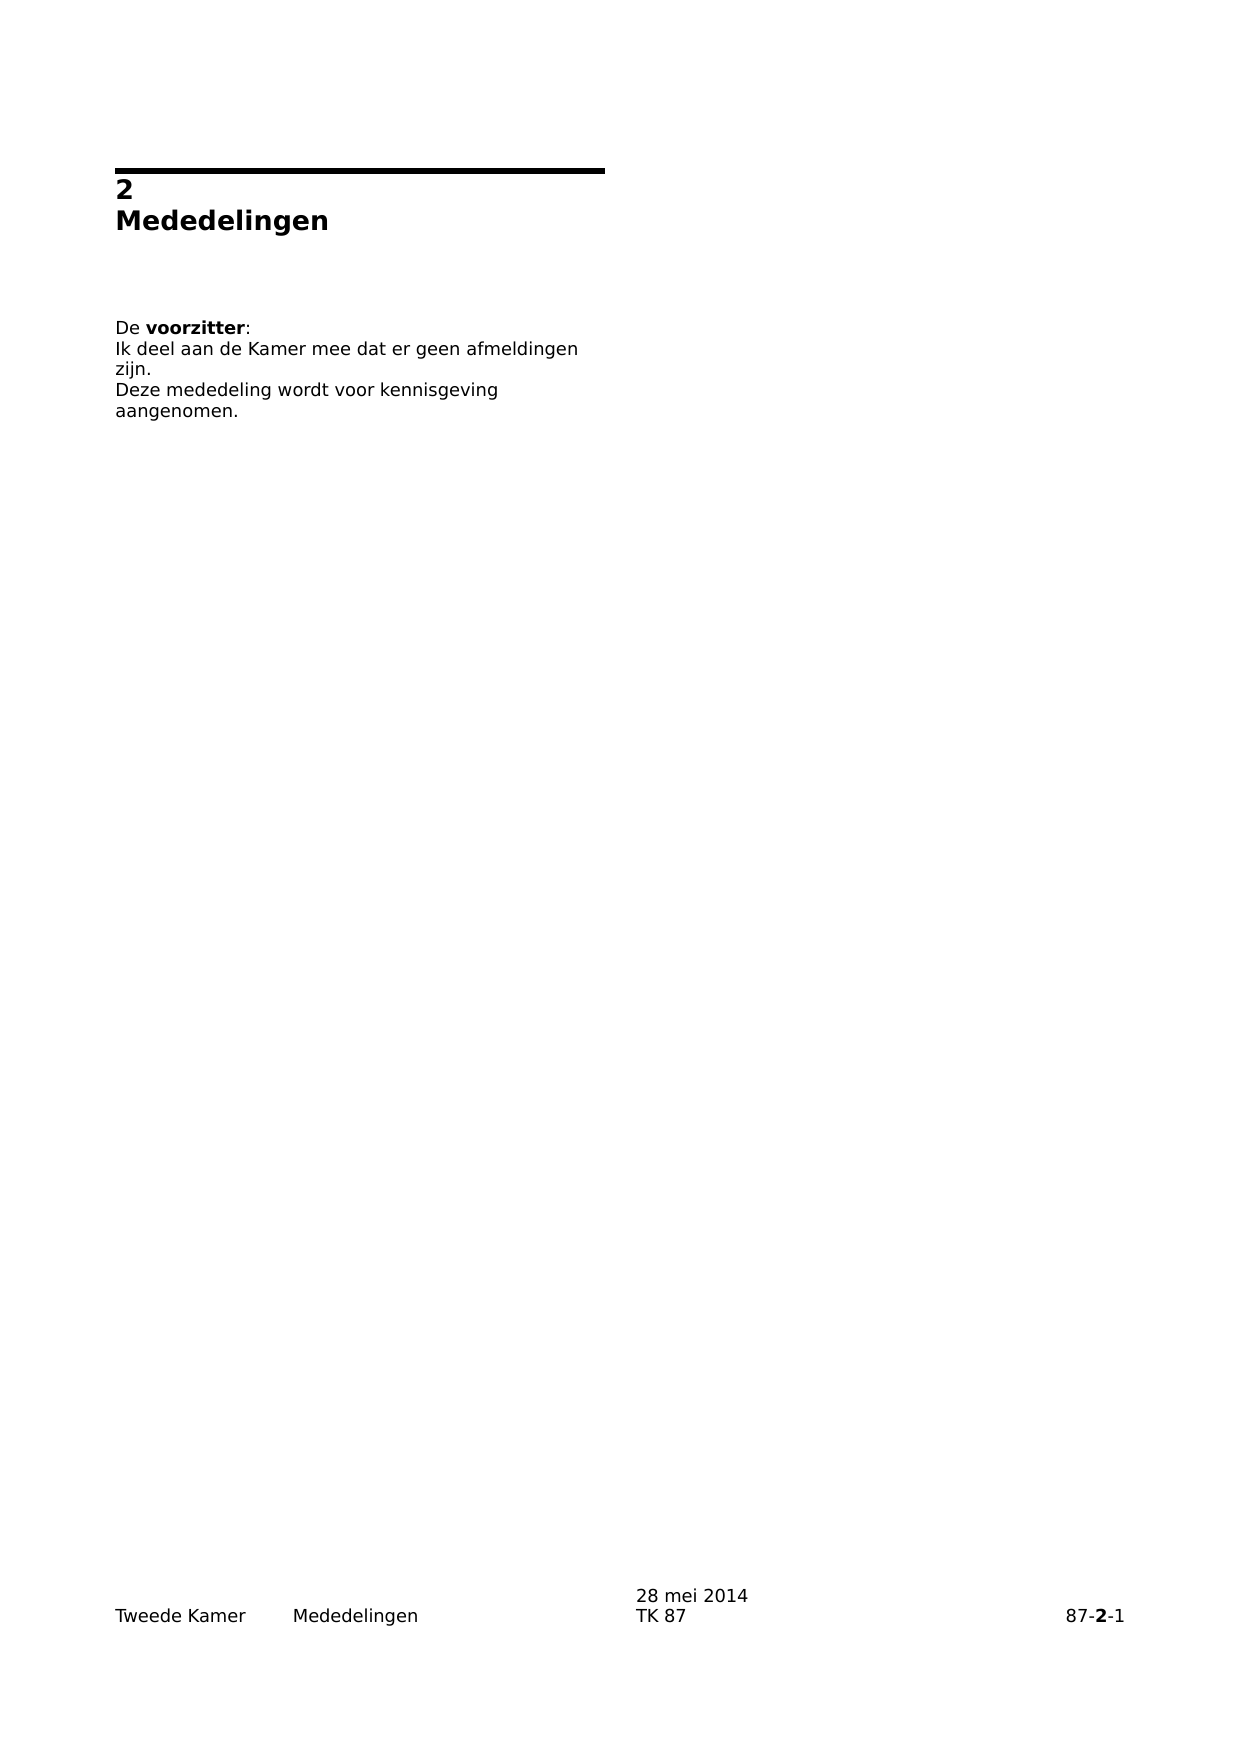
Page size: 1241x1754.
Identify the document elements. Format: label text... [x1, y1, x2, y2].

text Ik deel aan de Kamer mee dat er geen afmeldingen zijn. [115, 338, 605, 380]
text Deze mededeling wordt voor kennisgeving aangenomen. [115, 380, 605, 422]
text De voorzitter: [115, 318, 605, 338]
title 2 Mededelingen [115, 174, 605, 237]
